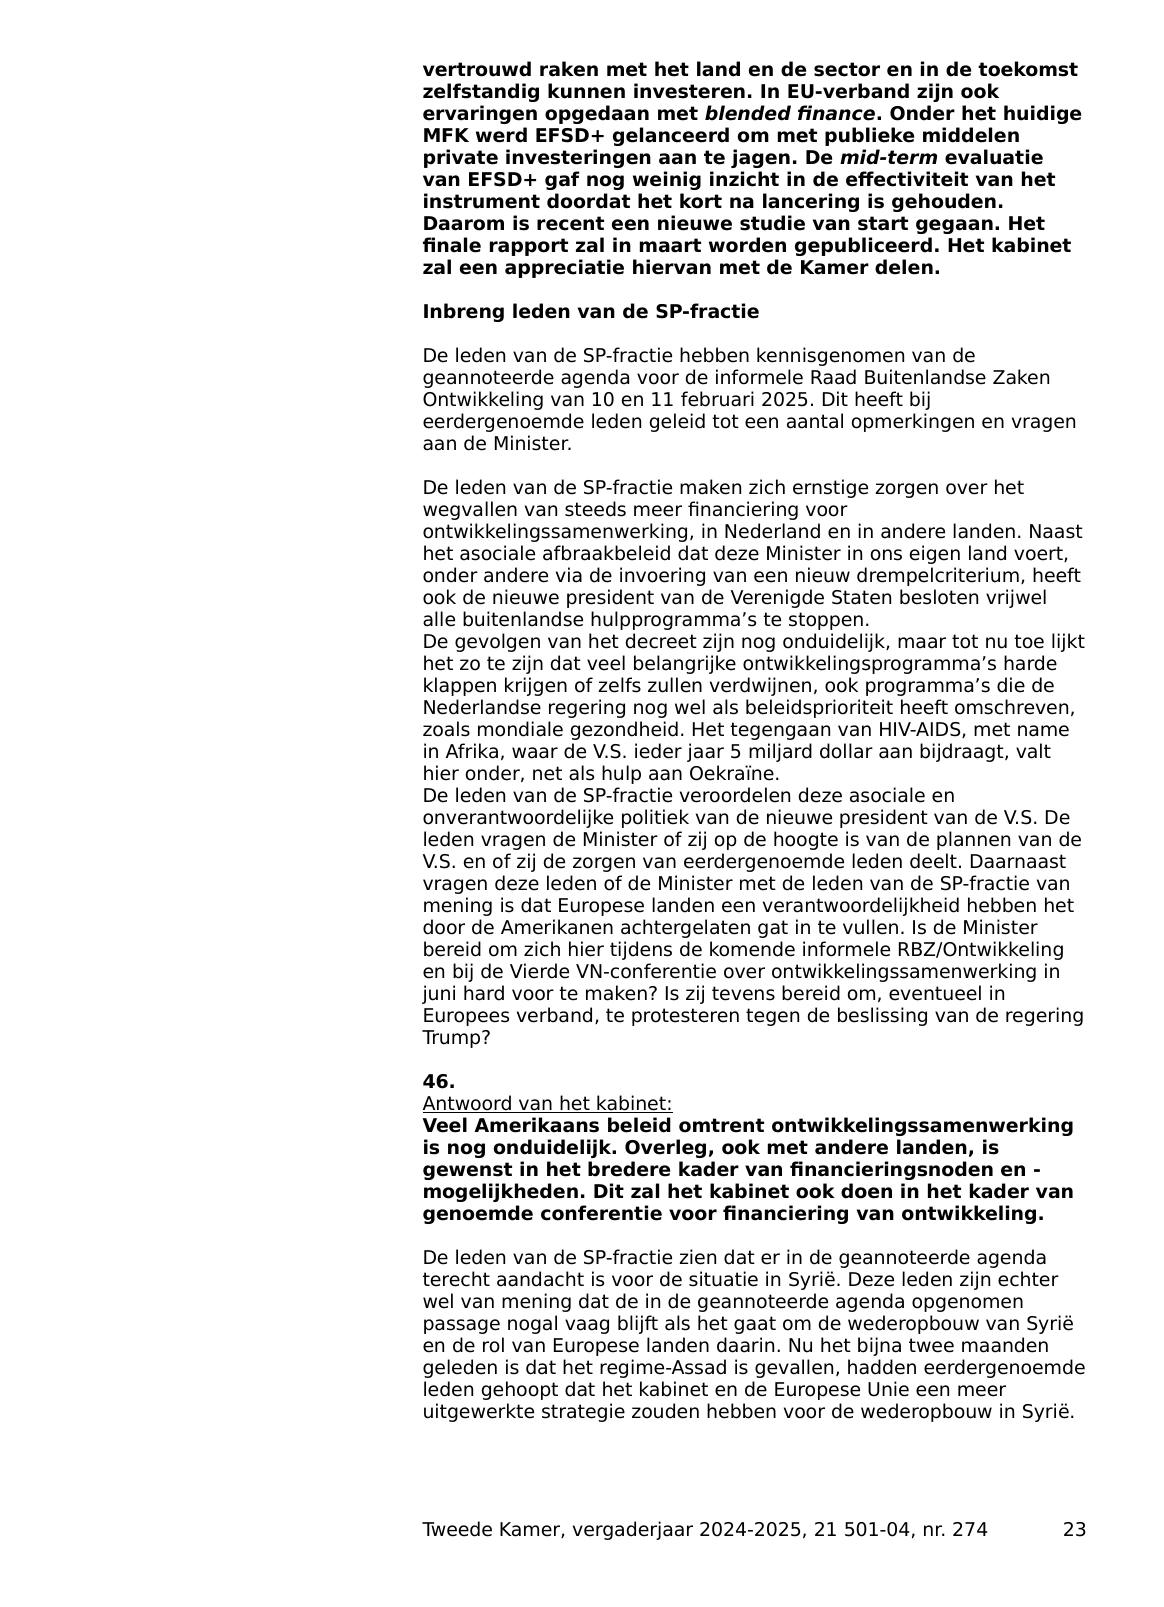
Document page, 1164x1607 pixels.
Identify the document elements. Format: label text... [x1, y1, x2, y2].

text vertrouwd raken met het land en de sector en in de toekomst zelfstandig kunnen investeren. In EU-verband zijn ook ervaringen opgedaan met blended finance. Onder het huidige MFK werd EFSD+ gelanceerd om met publieke middelen private investeringen aan te jagen. De mid-term evaluatie van EFSD+ gaf nog weinig inzicht in de effectiviteit van het instrument doordat het kort na lancering is gehouden. Daarom is recent een nieuwe studie van start gegaan. Het finale rapport zal in maart worden gepubliceerd. Het kabinet zal een appreciatie hiervan met de Kamer delen. [422, 59, 1087, 279]
text De leden van de SP-fractie hebben kennisgenomen van de geannoteerde agenda voor de informele Raad Buitenlandse Zaken Ontwikkeling van 10 en 11 februari 2025. Dit heeft bij eerdergenoemde leden geleid tot een aantal opmerkingen en vragen aan de Minister. [422, 345, 1087, 455]
text Veel Amerikaans beleid omtrent ontwikkelingssamenwerking is nog onduidelijk. Overleg, ook met andere landen, is gewenst in het bredere kader van financieringsnoden en -mogelijkheden. Dit zal het kabinet ook doen in het kader van genoemde conferentie voor financiering van ontwikkeling. [422, 1115, 1087, 1225]
text De leden van de SP-fractie zien dat er in de geannoteerde agenda terecht aandacht is voor de situatie in Syrië. Deze leden zijn echter wel van mening dat de in de geannoteerde agenda opgenomen passage nogal vaag blijft als het gaat om de wederopbouw van Syrië en de rol van Europese landen daarin. Nu het bijna twee maanden geleden is dat het regime-Assad is gevallen, hadden eerdergenoemde leden gehoopt dat het kabinet en de Europese Unie een meer uitgewerkte strategie zouden hebben voor de wederopbouw in Syrië. [422, 1247, 1087, 1423]
text De leden van de SP-fractie veroordelen deze asociale en onverantwoordelijke politiek van de nieuwe president van de V.S. De leden vragen de Minister of zij op de hoogte is van de plannen van de V.S. en of zij de zorgen van eerdergenoemde leden deelt. Daarnaast vragen deze leden of de Minister met de leden van de SP-fractie van mening is dat Europese landen een verantwoordelijkheid hebben het door de Amerikanen achtergelaten gat in te vullen. Is de Minister bereid om zich hier tijdens de komende informele RBZ/Ontwikkeling en bij de Vierde VN-conferentie over ontwikkelingssamenwerking in juni hard voor te maken? Is zij tevens bereid om, eventueel in Europees verband, te protesteren tegen de beslissing van de regering Trump? [422, 785, 1087, 1049]
text 46. [422, 1071, 1087, 1093]
text De gevolgen van het decreet zijn nog onduidelijk, maar tot nu toe lijkt het zo te zijn dat veel belangrijke ontwikkelingsprogramma’s harde klappen krijgen of zelfs zullen verdwijnen, ook programma’s die de Nederlandse regering nog wel als beleidsprioriteit heeft omschreven, zoals mondiale gezondheid. Het tegengaan van HIV-AIDS, met name in Afrika, waar de V.S. ieder jaar 5 miljard dollar aan bijdraagt, valt hier onder, net als hulp aan Oekraïne. [422, 631, 1087, 785]
subtitle Inbreng leden van de SP-fractie [422, 301, 1087, 323]
text De leden van de SP-fractie maken zich ernstige zorgen over het wegvallen van steeds meer financiering voor ontwikkelingssamenwerking, in Nederland en in andere landen. Naast het asociale afbraakbeleid dat deze Minister in ons eigen land voert, onder andere via de invoering van een nieuw drempelcriterium, heeft ook de nieuwe president van de Verenigde Staten besloten vrijwel alle buitenlandse hulpprogramma’s te stoppen. [422, 477, 1087, 631]
text Antwoord van het kabinet: [422, 1093, 1087, 1115]
